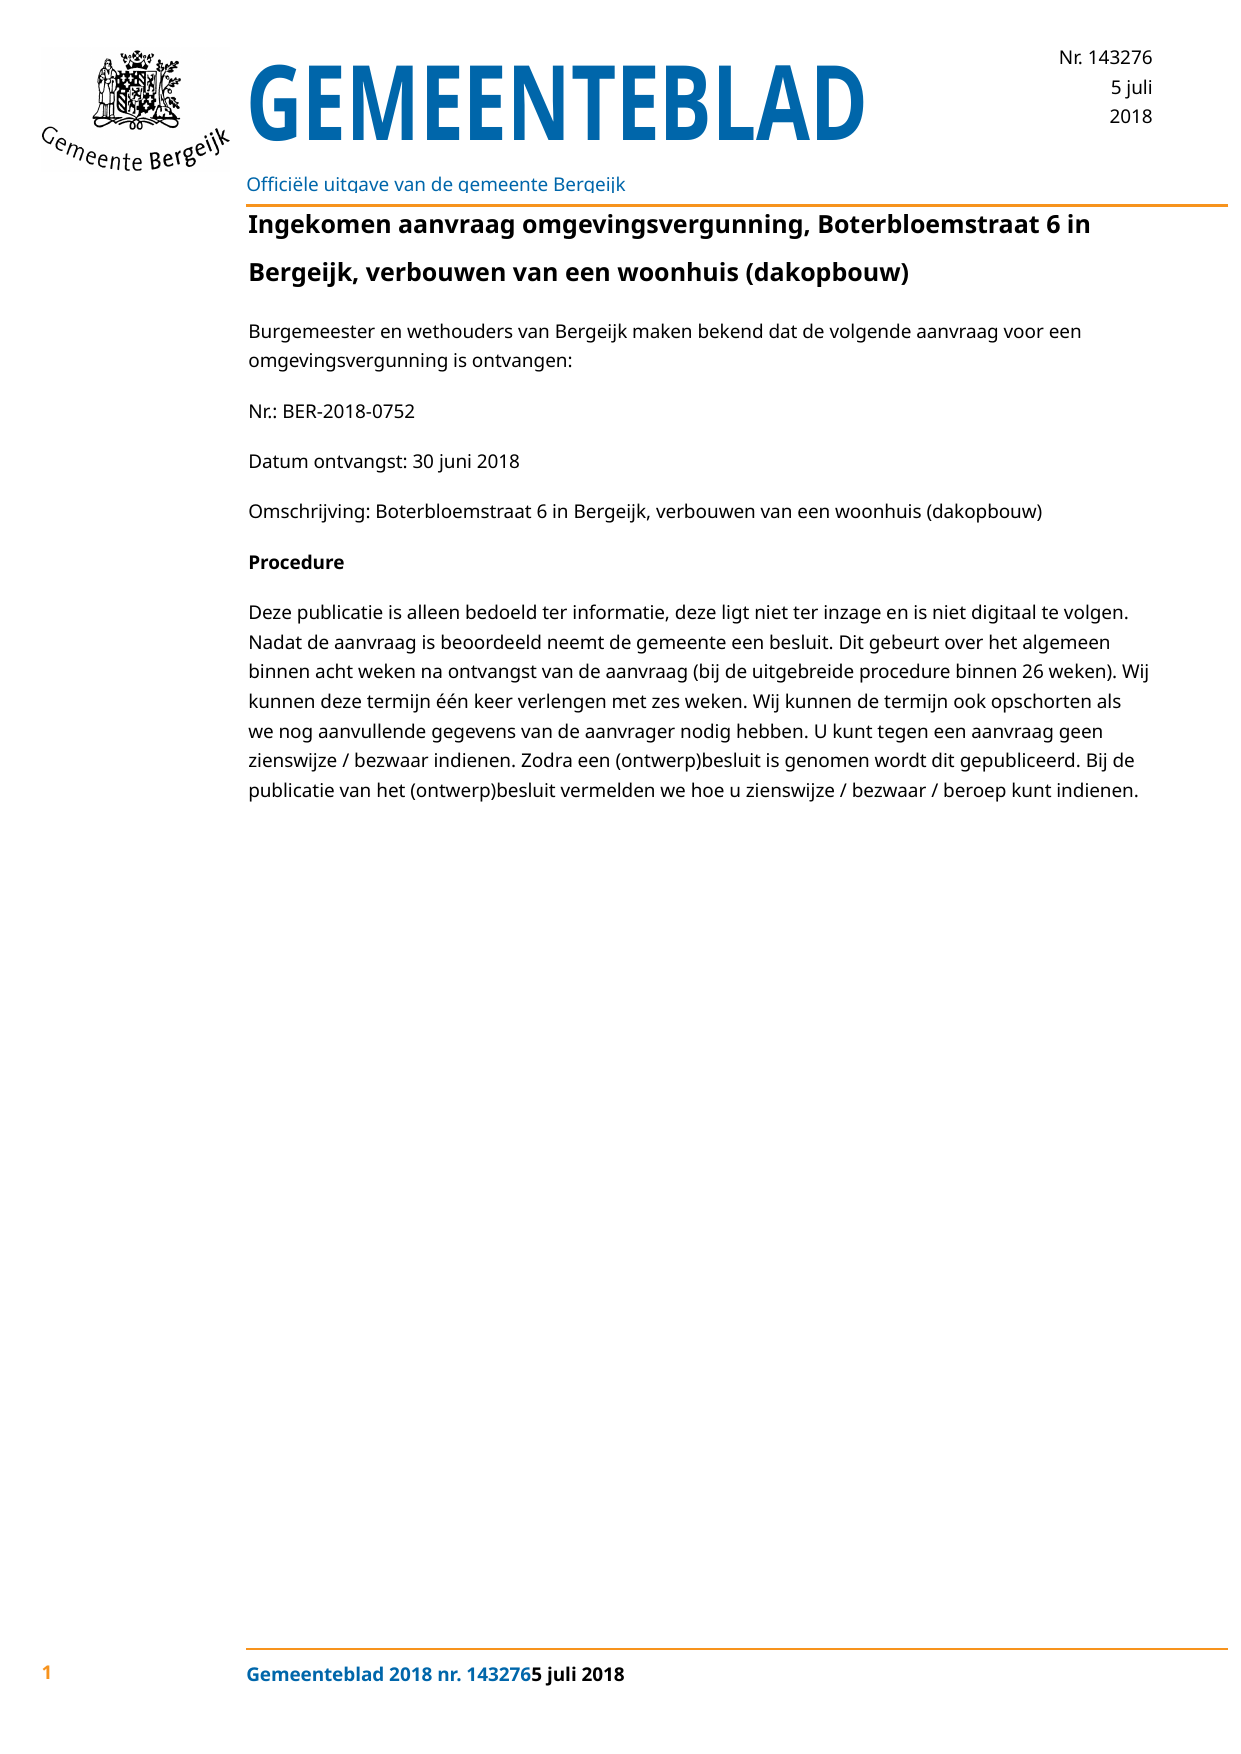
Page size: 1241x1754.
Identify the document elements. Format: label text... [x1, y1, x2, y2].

text Datum ontvangst: 30 juni 2018 [248, 448, 1152, 474]
text Burgemeester en wethouders van Bergeijk maken bekend dat de volgende aanvraag voor een omgevingsvergunning is ontvangen: [248, 318, 1152, 373]
text Nr.: BER-2018-0752 [248, 398, 1152, 424]
text Omschrijving: Boterbloemstraat 6 in Bergeijk, verbouwen van een woonhuis (dakopbouw) [248, 499, 1152, 524]
text Procedure [248, 549, 1152, 575]
text Deze publicatie is alleen bedoeld ter informatie, deze ligt niet ter inzage en is niet digitaal te volgen. Nadat de aanvraag is beoordeeld neemt de gemeente een besluit. Dit gebeurt over het algemeen binnen acht weken na ontvangst van de aanvraag (bij de uitgebreide procedure binnen 26 weken). Wij kunnen deze termijn één keer verlengen met zes weken. Wij kunnen de termijn ook opschorten als we nog aanvullende gegevens van de aanvrager nodig hebben. U kunt tegen een aanvraag geen zienswijze / bezwaar indienen. Zodra een (ontwerp)besluit is genomen wordt dit gepubliceerd. Bij de publicatie van het (ontwerp)besluit vermelden we hoe u zienswijze / bezwaar / beroep kunt indienen. [248, 599, 1152, 803]
text Ingekomen aanvraag omgevingsvergunning, Boterbloemstraat 6 in Bergeijk, verbouwen van een woonhuis (dakopbouw) [248, 207, 1152, 288]
picture [41, 47, 231, 172]
